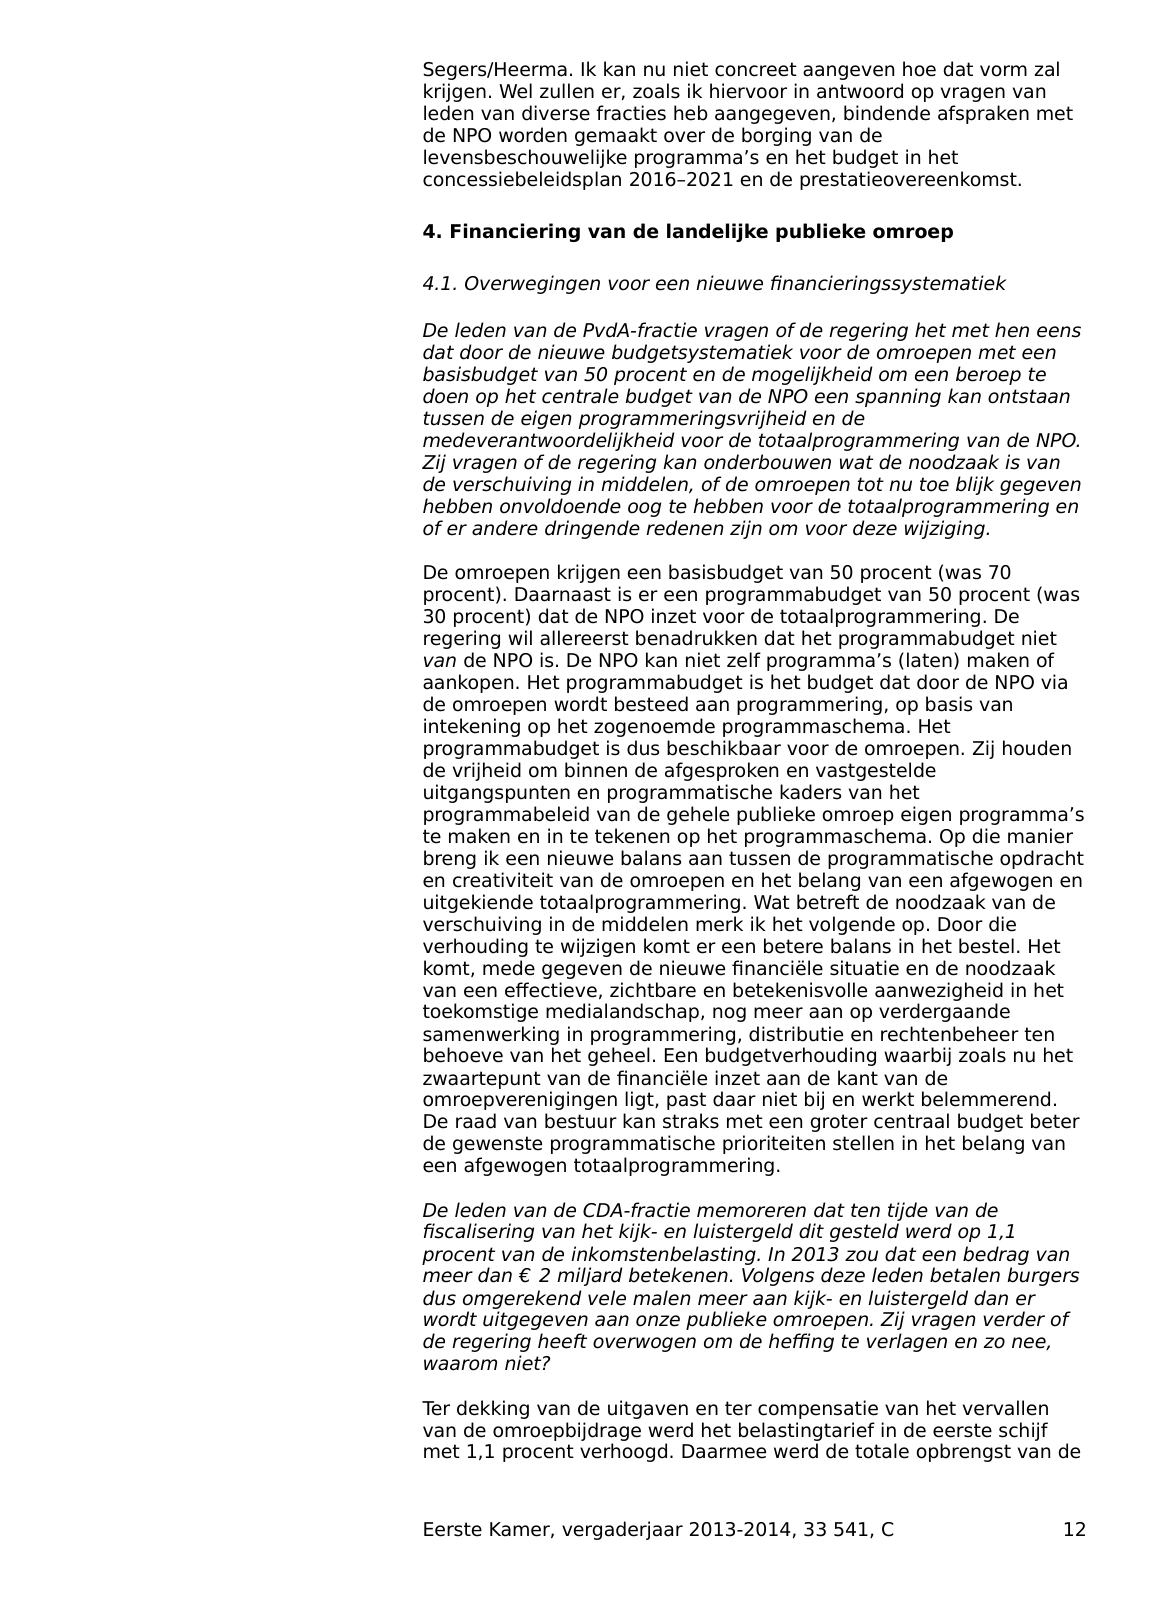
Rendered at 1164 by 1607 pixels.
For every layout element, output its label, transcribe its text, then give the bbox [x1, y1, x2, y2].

text Segers/Heerma. Ik kan nu niet concreet aangeven hoe dat vorm zal krijgen. Wel zullen er, zoals ik hiervoor in antwoord op vragen van leden van diverse fracties heb aangegeven, bindende afspraken met de NPO worden gemaakt over de borging van de levensbeschouwelijke programma’s en het budget in het concessiebeleidsplan 2016–2021 en de prestatieovereenkomst. [422, 59, 1087, 191]
text De omroepen krijgen een basisbudget van 50 procent (was 70 procent). Daarnaast is er een programmabudget van 50 procent (was 30 procent) dat de NPO inzet voor de totaalprogrammering. De regering wil allereerst benadrukken dat het programmabudget niet van de NPO is. De NPO kan niet zelf programma’s (laten) maken of aankopen. Het programmabudget is het budget dat door de NPO via de omroepen wordt besteed aan programmering, op basis van intekening op het zogenoemde programmaschema. Het programmabudget is dus beschikbaar voor de omroepen. Zij houden de vrijheid om binnen de afgesproken en vastgestelde uitgangspunten en programmatische kaders van het programmabeleid van de gehele publieke omroep eigen programma’s te maken en in te tekenen op het programmaschema. Op die manier breng ik een nieuwe balans aan tussen de programmatische opdracht en creativiteit van de omroepen en het belang van een afgewogen en uitgekiende totaalprogrammering. Wat betreft de noodzaak van de verschuiving in de middelen merk ik het volgende op. Door die verhouding te wijzigen komt er een betere balans in het bestel. Het komt, mede gegeven de nieuwe financiële situatie en de noodzaak van een effectieve, zichtbare en betekenisvolle aanwezigheid in het toekomstige medialandschap, nog meer aan op verdergaande samenwerking in programmering, distributie en rechtenbeheer ten behoeve van het geheel. Een budgetverhouding waarbij zoals nu het zwaartepunt van de financiële inzet aan de kant van de omroepverenigingen ligt, past daar niet bij en werkt belemmerend. De raad van bestuur kan straks met een groter centraal budget beter de gewenste programmatische prioriteiten stellen in het belang van een afgewogen totaalprogrammering. [422, 562, 1087, 1177]
subtitle 4.1. Overwegingen voor een nieuwe financieringssystematiek [422, 273, 1087, 295]
subtitle 4. Financiering van de landelijke publieke omroep [422, 221, 1087, 243]
text Ter dekking van de uitgaven en ter compensatie van het vervallen van de omroepbijdrage werd het belastingtarief in de eerste schijf met 1,1 procent verhoogd. Daarmee werd de totale opbrengst van de [422, 1397, 1087, 1463]
text De leden van de CDA-fractie memoreren dat ten tijde van de fiscalisering van het kijk- en luistergeld dit gesteld werd op 1,1 procent van de inkomstenbelasting. In 2013 zou dat een bedrag van meer dan € 2 miljard betekenen. Volgens deze leden betalen burgers dus omgerekend vele malen meer aan kijk- en luistergeld dan er wordt uitgegeven aan onze publieke omroepen. Zij vragen verder of de regering heeft overwogen om de heffing te verlagen en zo nee, waarom niet? [422, 1199, 1087, 1375]
text De leden van de PvdA-fractie vragen of de regering het met hen eens dat door de nieuwe budgetsystematiek voor de omroepen met een basisbudget van 50 procent en de mogelijkheid om een beroep te doen op het centrale budget van de NPO een spanning kan ontstaan tussen de eigen programmeringsvrijheid en de medeverantwoordelijkheid voor de totaalprogrammering van de NPO. Zij vragen of de regering kan onderbouwen wat de noodzaak is van de verschuiving in middelen, of de omroepen tot nu toe blijk gegeven hebben onvoldoende oog te hebben voor de totaalprogrammering en of er andere dringende redenen zijn om voor deze wijziging. [422, 320, 1087, 540]
